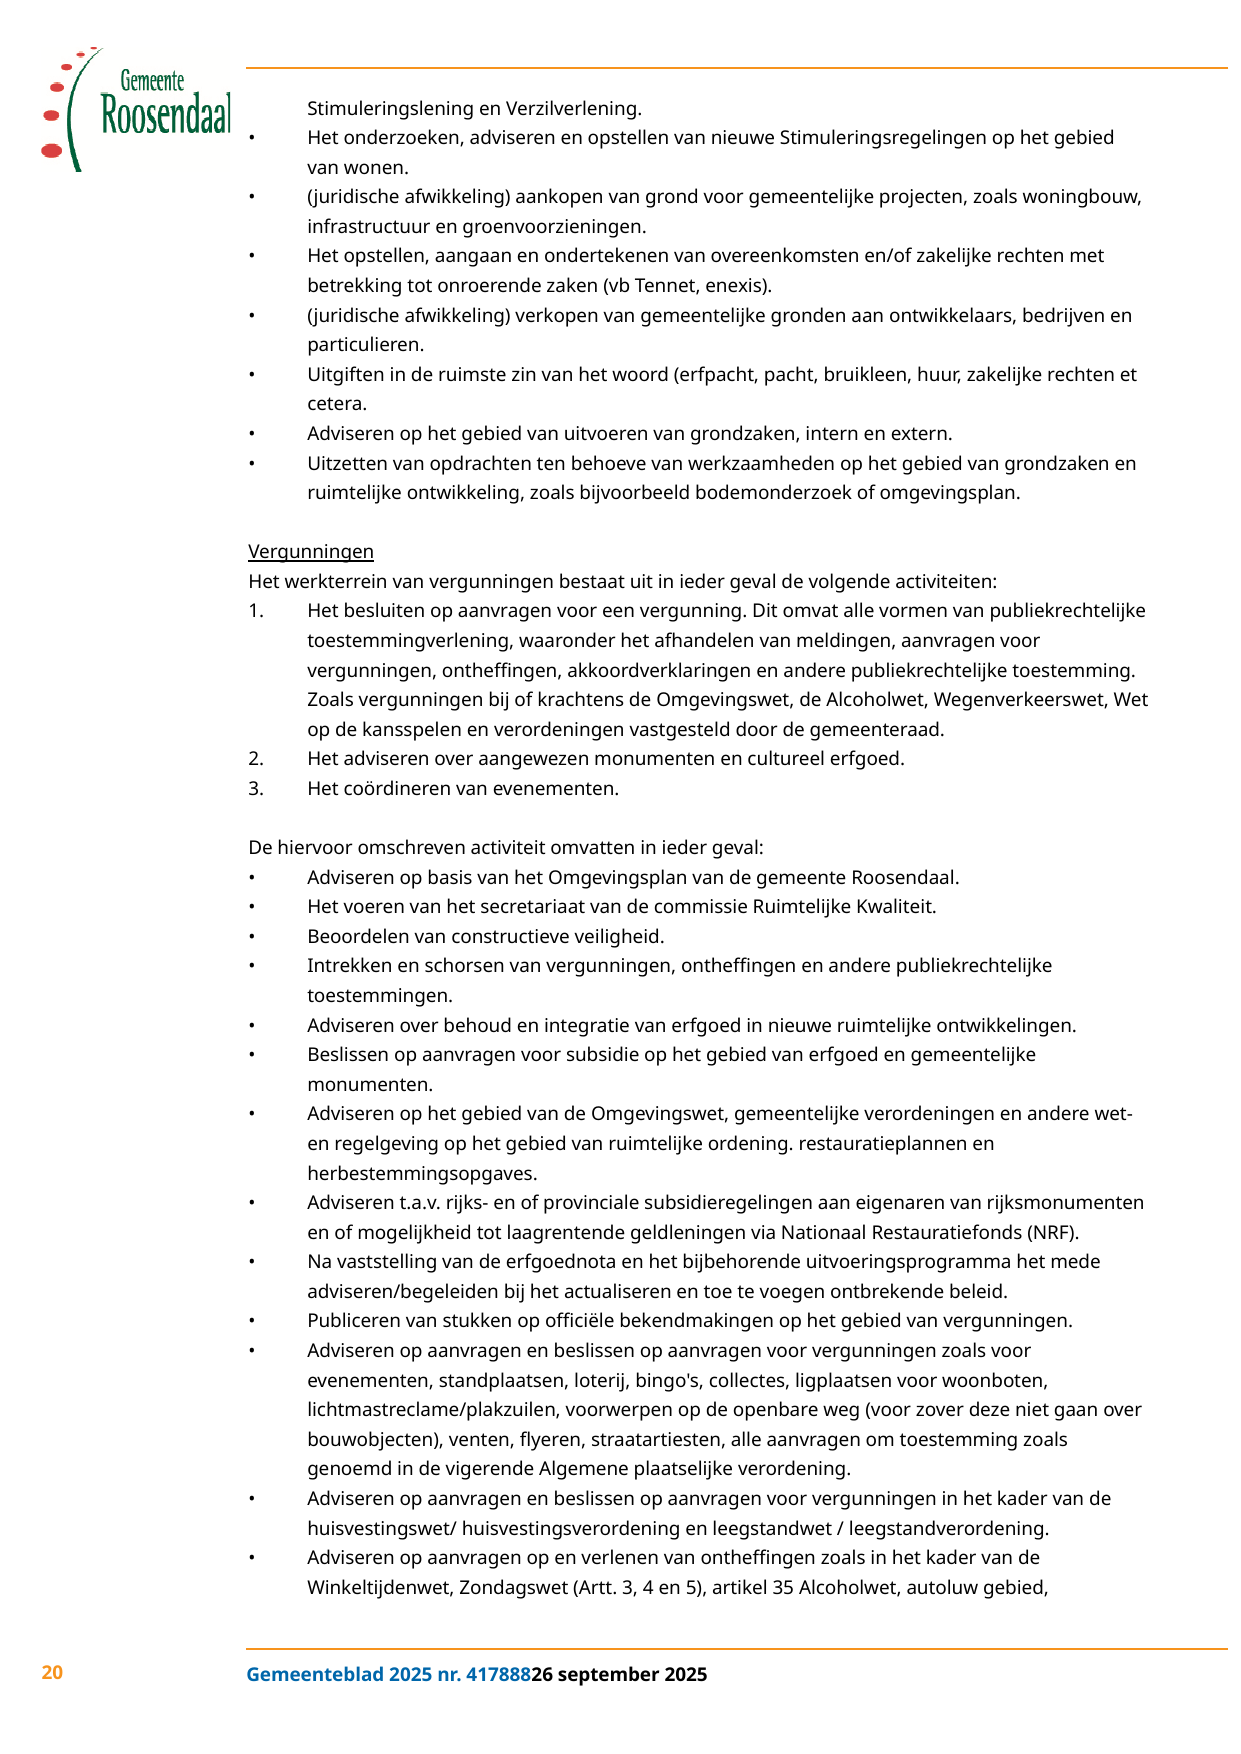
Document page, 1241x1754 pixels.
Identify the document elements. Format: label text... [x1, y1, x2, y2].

list Adviseren op aanvragen en beslissen op aanvragen voor vergunningen zoals voor evenementen, standplaatsen, loterij, bingo's, collectes, ligplaatsen voor woonboten, lichtmastreclame/plakzuilen, voorwerpen op de openbare weg (voor zover deze niet gaan over bouwobjecten), venten, flyeren, straatartiesten, alle aanvragen om toestemming zoals genoemd in de vigerende Algemene plaatselijke verordening. [248, 1337, 1152, 1481]
picture [41, 47, 231, 172]
text Het werkterrein van vergunningen bestaat uit in ieder geval de volgende activiteiten: [248, 568, 1152, 594]
list Adviseren over behoud en integratie van erfgoed in nieuwe ruimtelijke ontwikkelingen. [248, 1012, 1152, 1038]
list Beslissen op aanvragen voor subsidie op het gebied van erfgoed en gemeentelijke monumenten. [248, 1041, 1152, 1097]
list Beoordelen van constructieve veiligheid. [248, 923, 1152, 949]
list Stimuleringslening en Verzilverlening. [248, 95, 1152, 121]
list Intrekken en schorsen van vergunningen, ontheffingen en andere publiekrechtelijke toestemmingen. [248, 953, 1152, 1008]
list Adviseren op aanvragen op en verlenen van ontheffingen zoals in het kader van de Winkeltijdenwet, Zondagswet (Artt. 3, 4 en 5), artikel 35 Alcoholwet, autoluw gebied, [248, 1544, 1152, 1600]
list Het besluiten op aanvragen voor een vergunning. Dit omvat alle vormen van publiekrechtelijke toestemmingverlening, waaronder het afhandelen van meldingen, aanvragen voor vergunningen, ontheffingen, akkoordverklaringen en andere publiekrechtelijke toestemming. Zoals vergunningen bij of krachtens de Omgevingswet, de Alcoholwet, Wegenverkeerswet, Wet op de kansspelen en verordeningen vastgesteld door de gemeenteraad. [248, 598, 1152, 742]
list Het adviseren over aangewezen monumenten en cultureel erfgoed. [248, 746, 1152, 771]
list Adviseren t.a.v. rijks- en of provinciale subsidieregelingen aan eigenaren van rijksmonumenten en of mogelijkheid tot laagrentende geldleningen via Nationaal Restauratiefonds (NRF). [248, 1189, 1152, 1245]
list Adviseren op het gebied van uitvoeren van grondzaken, intern en extern. [248, 420, 1152, 446]
text Vergunningen [248, 538, 1152, 564]
list Adviseren op basis van het Omgevingsplan van de gemeente Roosendaal. [248, 864, 1152, 890]
list Adviseren op het gebied van de Omgevingswet, gemeentelijke verordeningen en andere wet- en regelgeving op het gebied van ruimtelijke ordening. restauratieplannen en herbestemmingsopgaves. [248, 1101, 1152, 1186]
list Het coördineren van evenementen. [248, 775, 1152, 801]
list Uitgiften in de ruimste zin van het woord (erfpacht, pacht, bruikleen, huur, zakelijke rechten et cetera. [248, 361, 1152, 416]
list Adviseren op aanvragen en beslissen op aanvragen voor vergunningen in het kader van de huisvestingswet/ huisvestingsverordening en leegstandwet / leegstandverordening. [248, 1485, 1152, 1541]
list (juridische afwikkeling) aankopen van grond voor gemeentelijke projecten, zoals woningbouw, infrastructuur en groenvoorzieningen. [248, 183, 1152, 239]
list Uitzetten van opdrachten ten behoeve van werkzaamheden op het gebied van grondzaken en ruimtelijke ontwikkeling, zoals bijvoorbeeld bodemonderzoek of omgevingsplan. [248, 450, 1152, 505]
list Het onderzoeken, adviseren en opstellen van nieuwe Stimuleringsregelingen op het gebied van wonen. [248, 124, 1152, 180]
list Het voeren van het secretariaat van de commissie Ruimtelijke Kwaliteit. [248, 893, 1152, 919]
list (juridische afwikkeling) verkopen van gemeentelijke gronden aan ontwikkelaars, bedrijven en particulieren. [248, 302, 1152, 357]
list Na vaststelling van de erfgoednota en het bijbehorende uitvoeringsprogramma het mede adviseren/begeleiden bij het actualiseren en toe te voegen ontbrekende beleid. [248, 1248, 1152, 1304]
list Publiceren van stukken op officiële bekendmakingen op het gebied van vergunningen. [248, 1308, 1152, 1333]
text De hiervoor omschreven activiteit omvatten in ieder geval: [248, 834, 1152, 860]
list Het opstellen, aangaan en ondertekenen van overeenkomsten en/of zakelijke rechten met betrekking tot onroerende zaken (vb Tennet, enexis). [248, 243, 1152, 298]
